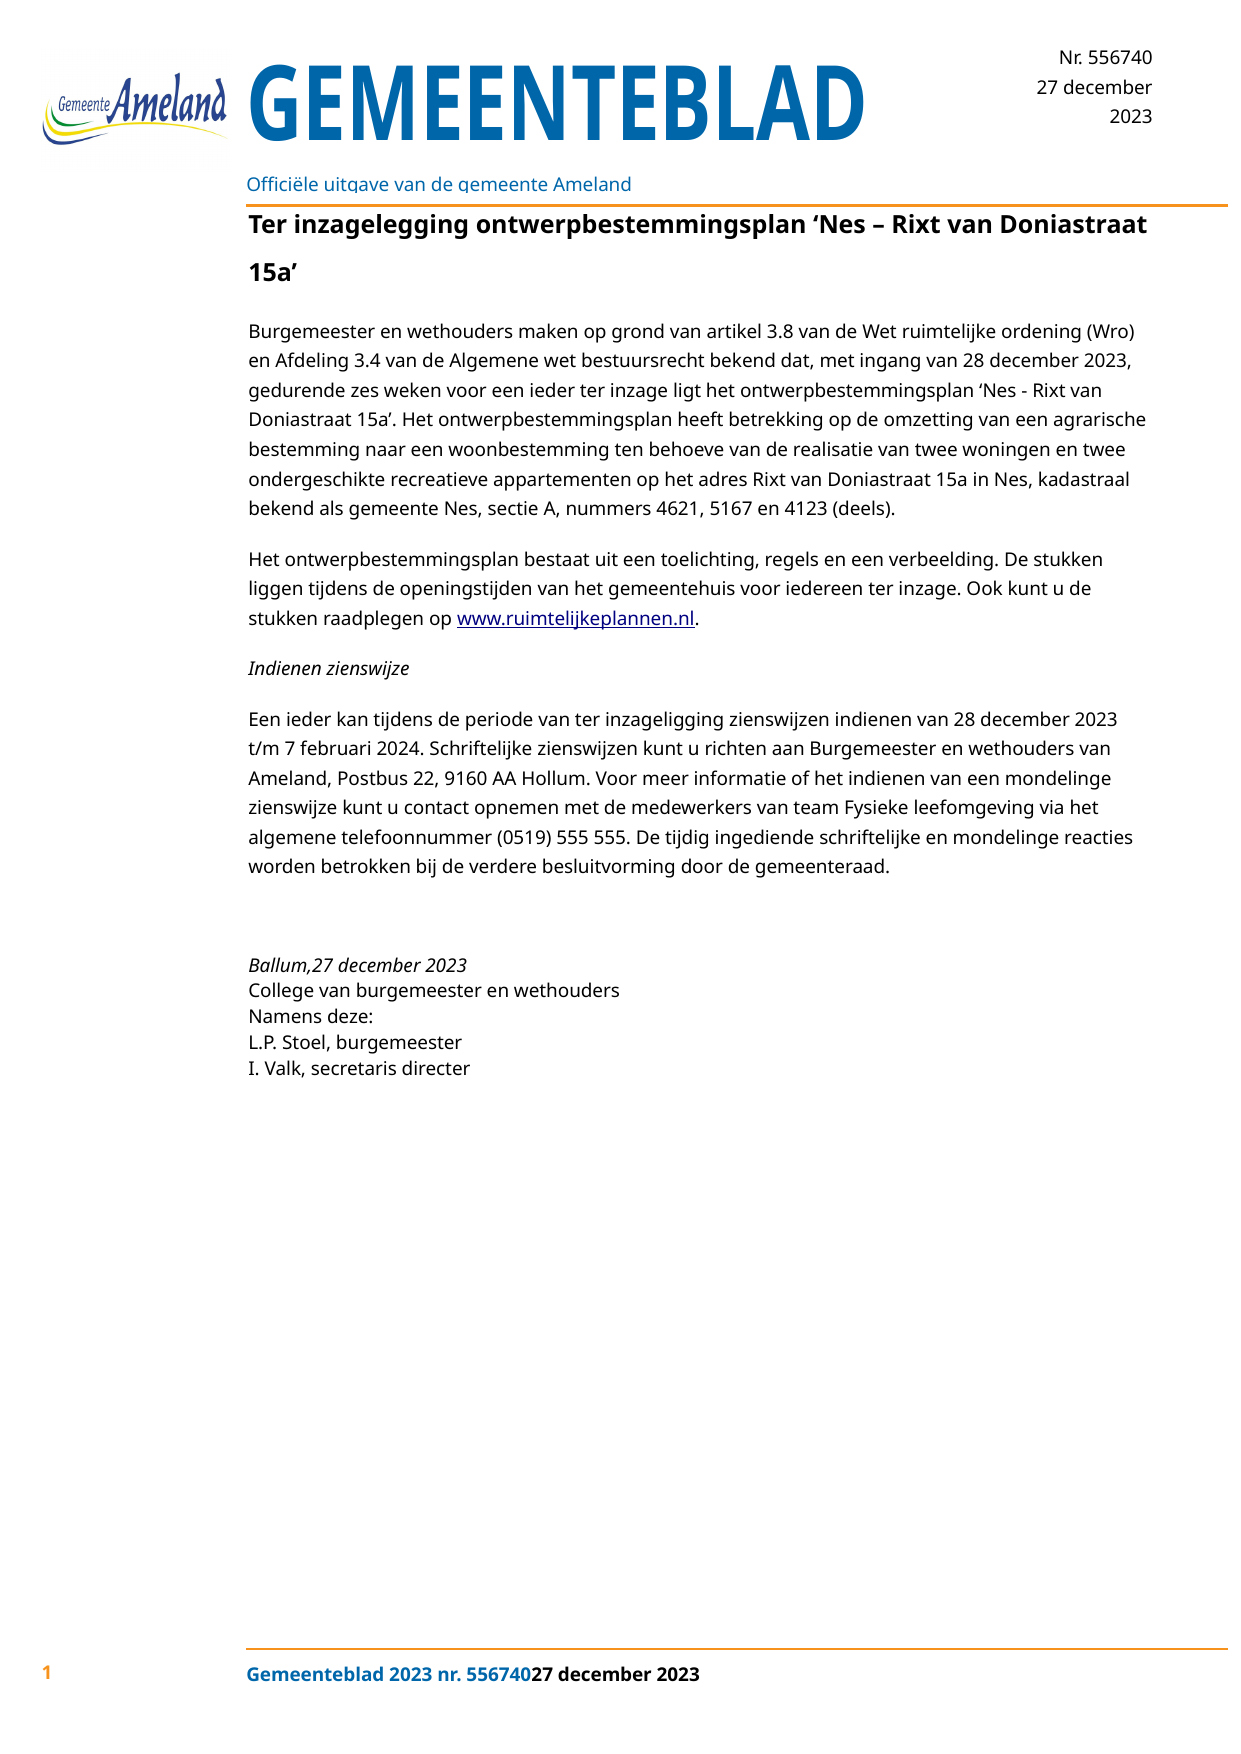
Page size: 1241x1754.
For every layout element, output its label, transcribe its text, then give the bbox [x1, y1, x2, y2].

text Het ontwerpbestemmingsplan bestaat uit een toelichting, regels en een verbeelding. De stukken liggen tijdens de openingstijden van het gemeentehuis voor iedereen ter inzage. Ook kunt u de stukken raadplegen op www.ruimtelijkeplannen.nl. [248, 546, 1152, 631]
text Ter inzagelegging ontwerpbestemmingsplan ‘Nes – Rixt van Doniastraat 15a’ [248, 207, 1152, 288]
picture [41, 47, 231, 172]
text I. Valk, secretaris directer [248, 1055, 1152, 1081]
text Ballum,27 december 2023 [248, 952, 1152, 978]
text Indienen zienswijze [248, 655, 1152, 681]
text Een ieder kan tijdens de periode van ter inzageligging zienswijzen indienen van 28 december 2023 t/m 7 februari 2024. Schriftelijke zienswijzen kunt u richten aan Burgemeester en wethouders van Ameland, Postbus 22, 9160 AA Hollum. Voor meer informatie of het indienen van een mondelinge zienswijze kunt u contact opnemen met de medewerkers van team Fysieke leefomgeving via het algemene telefoonnummer (0519) 555 555. De tijdig ingediende schriftelijke en mondelinge reacties worden betrokken bij de verdere besluitvorming door de gemeenteraad. [248, 706, 1152, 879]
text Burgemeester en wethouders maken op grond van artikel 3.8 van de Wet ruimtelijke ordening (Wro) en Afdeling 3.4 van de Algemene wet bestuursrecht bekend dat, met ingang van 28 december 2023, gedurende zes weken voor een ieder ter inzage ligt het ontwerpbestemmingsplan ‘Nes - Rixt van Doniastraat 15a’. Het ontwerpbestemmingsplan heeft betrekking op de omzetting van een agrarische bestemming naar een woonbestemming ten behoeve van de realisatie van twee woningen en twee ondergeschikte recreatieve appartementen op het adres Rixt van Doniastraat 15a in Nes, kadastraal bekend als gemeente Nes, sectie A, nummers 4621, 5167 en 4123 (deels). [248, 318, 1152, 521]
text L.P. Stoel, burgemeester [248, 1029, 1152, 1055]
text Namens deze: [248, 1003, 1152, 1029]
text College van burgemeester en wethouders [248, 978, 1152, 1003]
